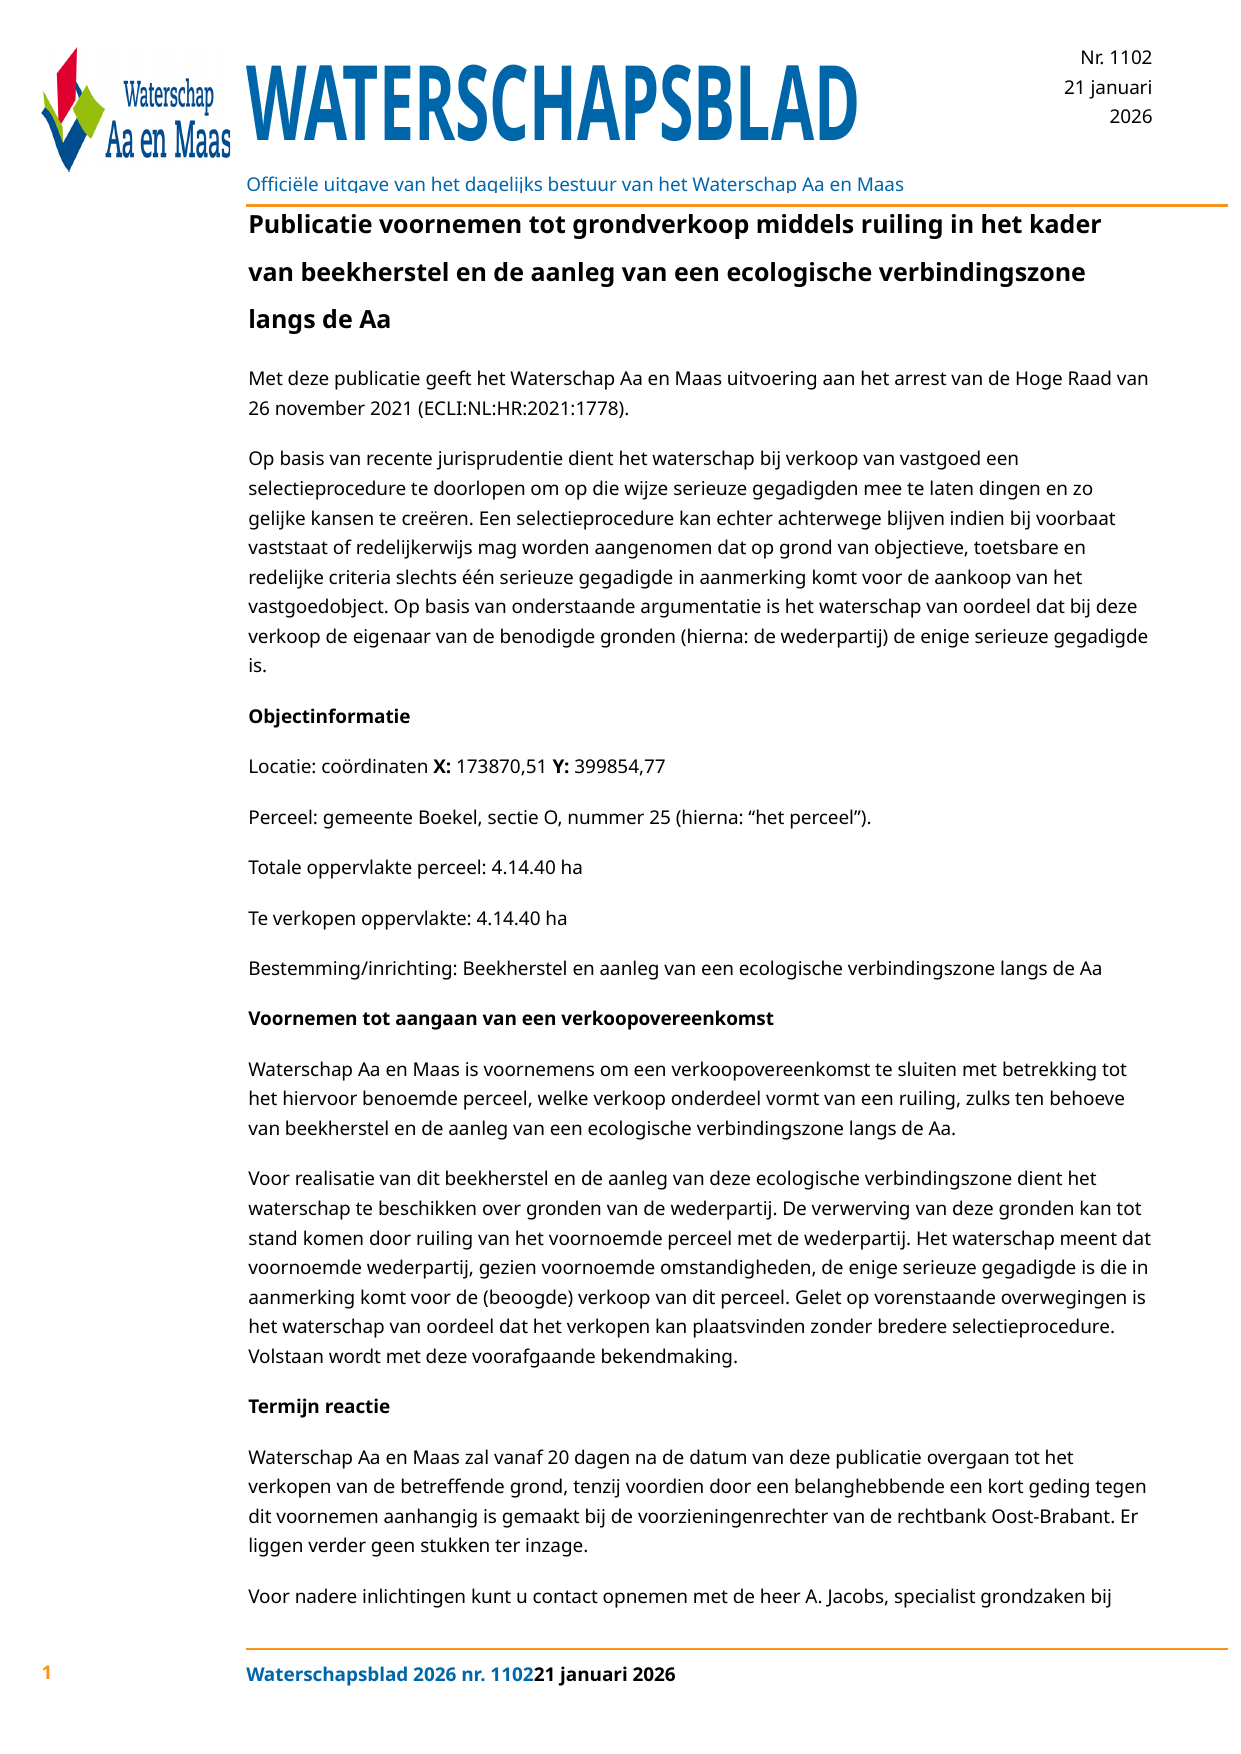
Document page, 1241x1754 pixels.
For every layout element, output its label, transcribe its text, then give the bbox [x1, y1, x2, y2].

text Objectinformatie [248, 703, 1152, 729]
text Waterschap Aa en Maas zal vanaf 20 dagen na de datum van deze publicatie overgaan tot het verkopen van de betreffende grond, tenzij voordien door een belanghebbende een kort geding tegen dit voornemen aanhangig is gemaakt bij de voorzieningenrechter van de rechtbank Oost-Brabant. Er liggen verder geen stukken ter inzage. [248, 1444, 1152, 1558]
text Op basis van recente jurisprudentie dient het waterschap bij verkoop van vastgoed een selectieprocedure te doorlopen om op die wijze serieuze gegadigden mee te laten dingen en zo gelijke kansen te creëren. Een selectieprocedure kan echter achterwege blijven indien bij voorbaat vaststaat of redelijkerwijs mag worden aangenomen dat op grond van objectieve, toetsbare en redelijke criteria slechts één serieuze gegadigde in aanmerking komt voor de aankoop van het vastgoedobject. Op basis van onderstaande argumentatie is het waterschap van oordeel dat bij deze verkoop de eigenaar van de benodigde gronden (hierna: de wederpartij) de enige serieuze gegadigde is. [248, 446, 1152, 678]
text Voor nadere inlichtingen kunt u contact opnemen met de heer A. Jacobs, specialist grondzaken bij [248, 1583, 1152, 1609]
text Voor realisatie van dit beekherstel en de aanleg van deze ecologische verbindingszone dient het waterschap te beschikken over gronden van de wederpartij. De verwerving van deze gronden kan tot stand komen door ruiling van het voornoemde perceel met de wederpartij. Het waterschap meent dat voornoemde wederpartij, gezien voornoemde omstandigheden, de enige serieuze gegadigde is die in aanmerking komt voor de (beoogde) verkoop van dit perceel. Gelet op vorenstaande overwegingen is het waterschap van oordeel dat het verkopen kan plaatsvinden zonder bredere selectieprocedure. Volstaan wordt met deze voorafgaande bekendmaking. [248, 1166, 1152, 1369]
text Publicatie voornemen tot grondverkoop middels ruiling in het kader van beekherstel en de aanleg van een ecologische verbindingszone langs de Aa [248, 207, 1152, 336]
text Perceel: gemeente Boekel, sectie O, nummer 25 (hierna: “het perceel”). [248, 804, 1152, 829]
text Bestemming/inrichting: Beekherstel en aanleg van een ecologische verbindingszone langs de Aa [248, 955, 1152, 981]
text Totale oppervlakte perceel: 4.14.40 ha [248, 854, 1152, 880]
picture [41, 47, 231, 172]
text Met deze publicatie geeft het Waterschap Aa en Maas uitvoering aan het arrest van de Hoge Raad van 26 november 2021 (ECLI:NL:HR:2021:1778). [248, 366, 1152, 421]
text Voornemen tot aangaan van een verkoopovereenkomst [248, 1006, 1152, 1031]
text Termijn reactie [248, 1393, 1152, 1419]
text Locatie: coördinaten X: 173870,51 Y: 399854,77 [248, 753, 1152, 779]
text Te verkopen oppervlakte: 4.14.40 ha [248, 905, 1152, 930]
text Waterschap Aa en Maas is voornemens om een verkoopovereenkomst te sluiten met betrekking tot het hiervoor benoemde perceel, welke verkoop onderdeel vormt van een ruiling, zulks ten behoeve van beekherstel en de aanleg van een ecologische verbindingszone langs de Aa. [248, 1056, 1152, 1141]
